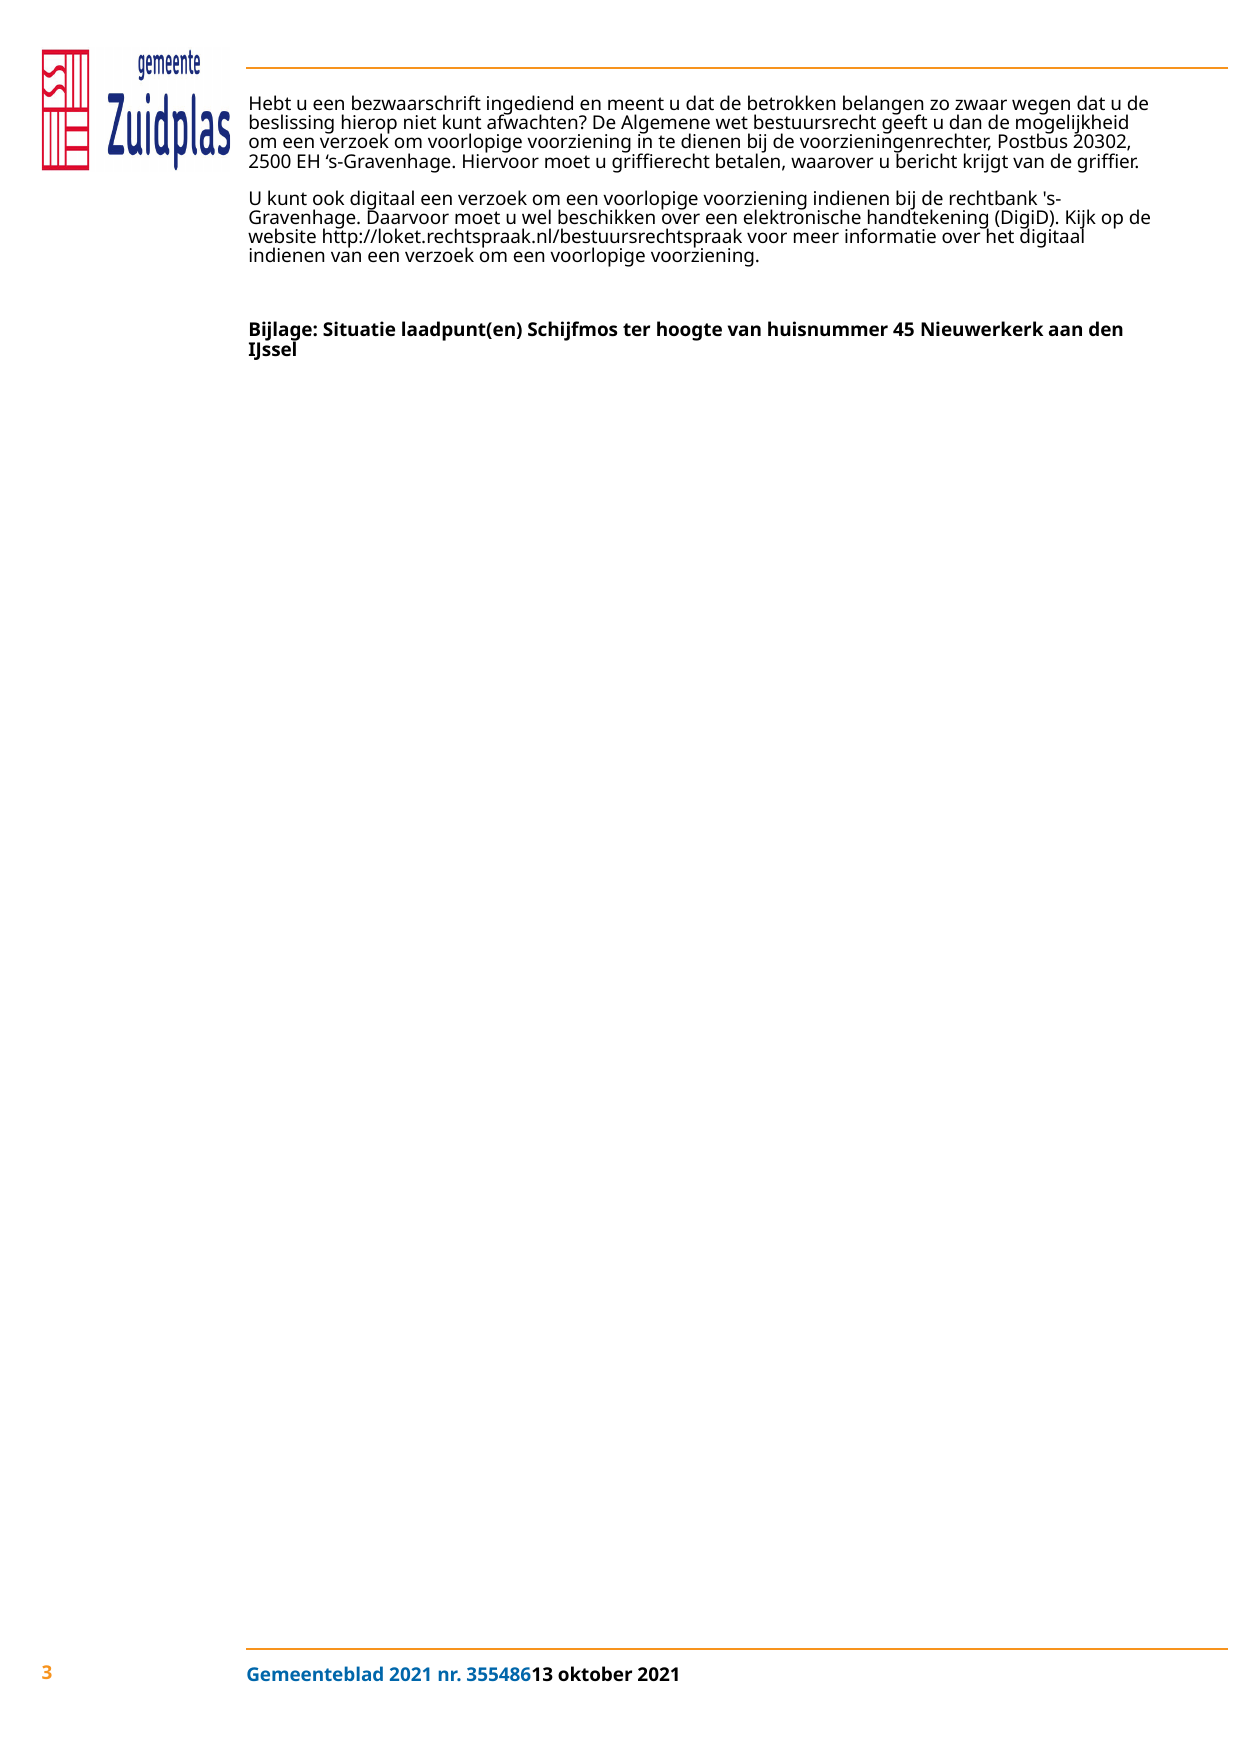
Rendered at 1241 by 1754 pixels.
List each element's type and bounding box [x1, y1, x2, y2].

picture [41, 47, 231, 172]
